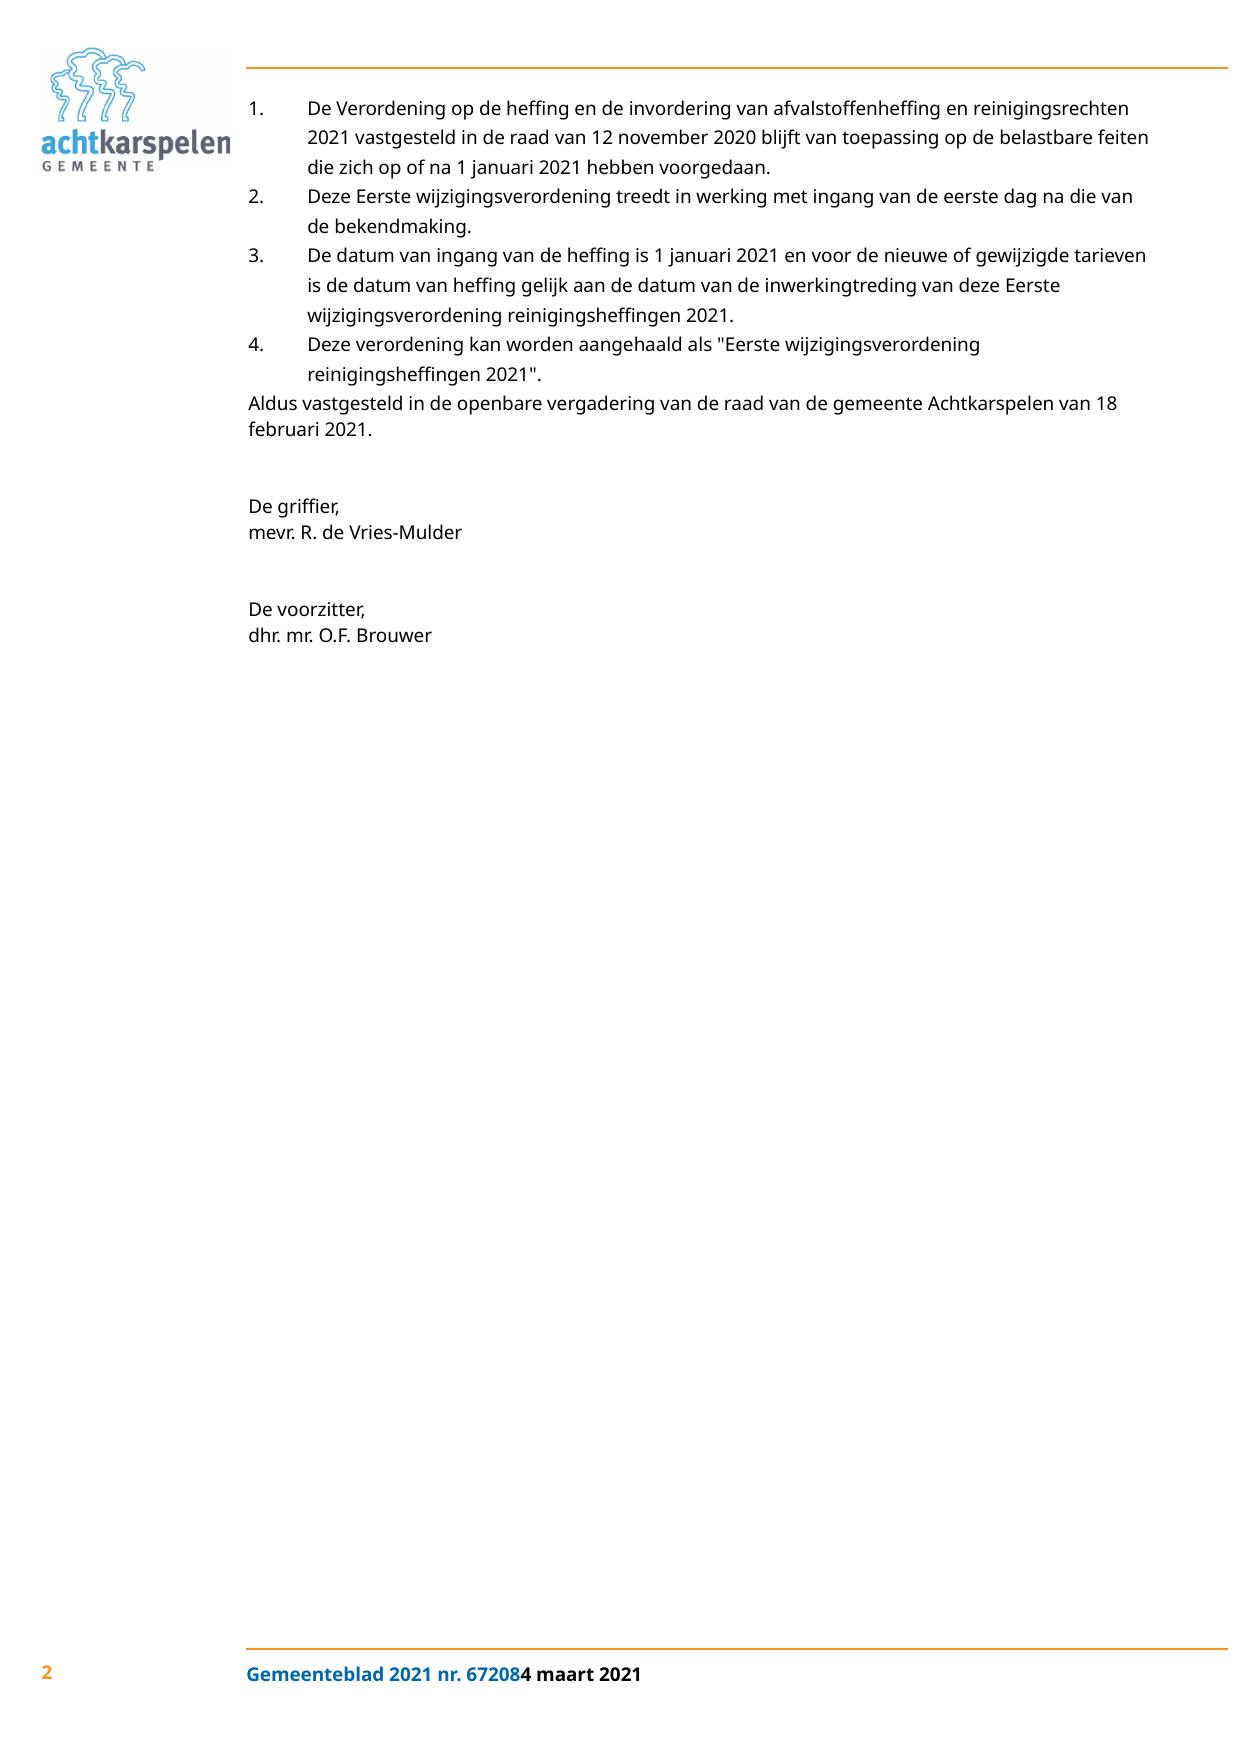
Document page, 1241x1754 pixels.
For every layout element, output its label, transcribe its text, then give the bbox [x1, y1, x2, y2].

list Deze Eerste wijzigingsverordening treedt in werking met ingang van de eerste dag na die van de bekendmaking. [248, 183, 1152, 239]
text Aldus vastgesteld in de openbare vergadering van de raad van de gemeente Achtkarspelen van 18 februari 2021. [248, 391, 1152, 442]
picture [41, 47, 231, 172]
text De voorzitter, [248, 596, 1152, 622]
text mevr. R. de Vries-Mulder [248, 519, 1152, 545]
text De griffier, [248, 493, 1152, 519]
text dhr. mr. O.F. Brouwer [248, 622, 1152, 648]
list De Verordening op de heffing en de invordering van afvalstoffenheffing en reinigingsrechten 2021 vastgesteld in de raad van 12 november 2020 blijft van toepassing op de belastbare feiten die zich op of na 1 januari 2021 hebben voorgedaan. [248, 95, 1152, 180]
list De datum van ingang van de heffing is 1 januari 2021 en voor de nieuwe of gewijzigde tarieven is de datum van heffing gelijk aan de datum van de inwerkingtreding van deze Eerste wijzigingsverordening reinigingsheffingen 2021. [248, 243, 1152, 328]
list Deze verordening kan worden aangehaald als "Eerste wijzigingsverordening reinigingsheffingen 2021". [248, 331, 1152, 387]
